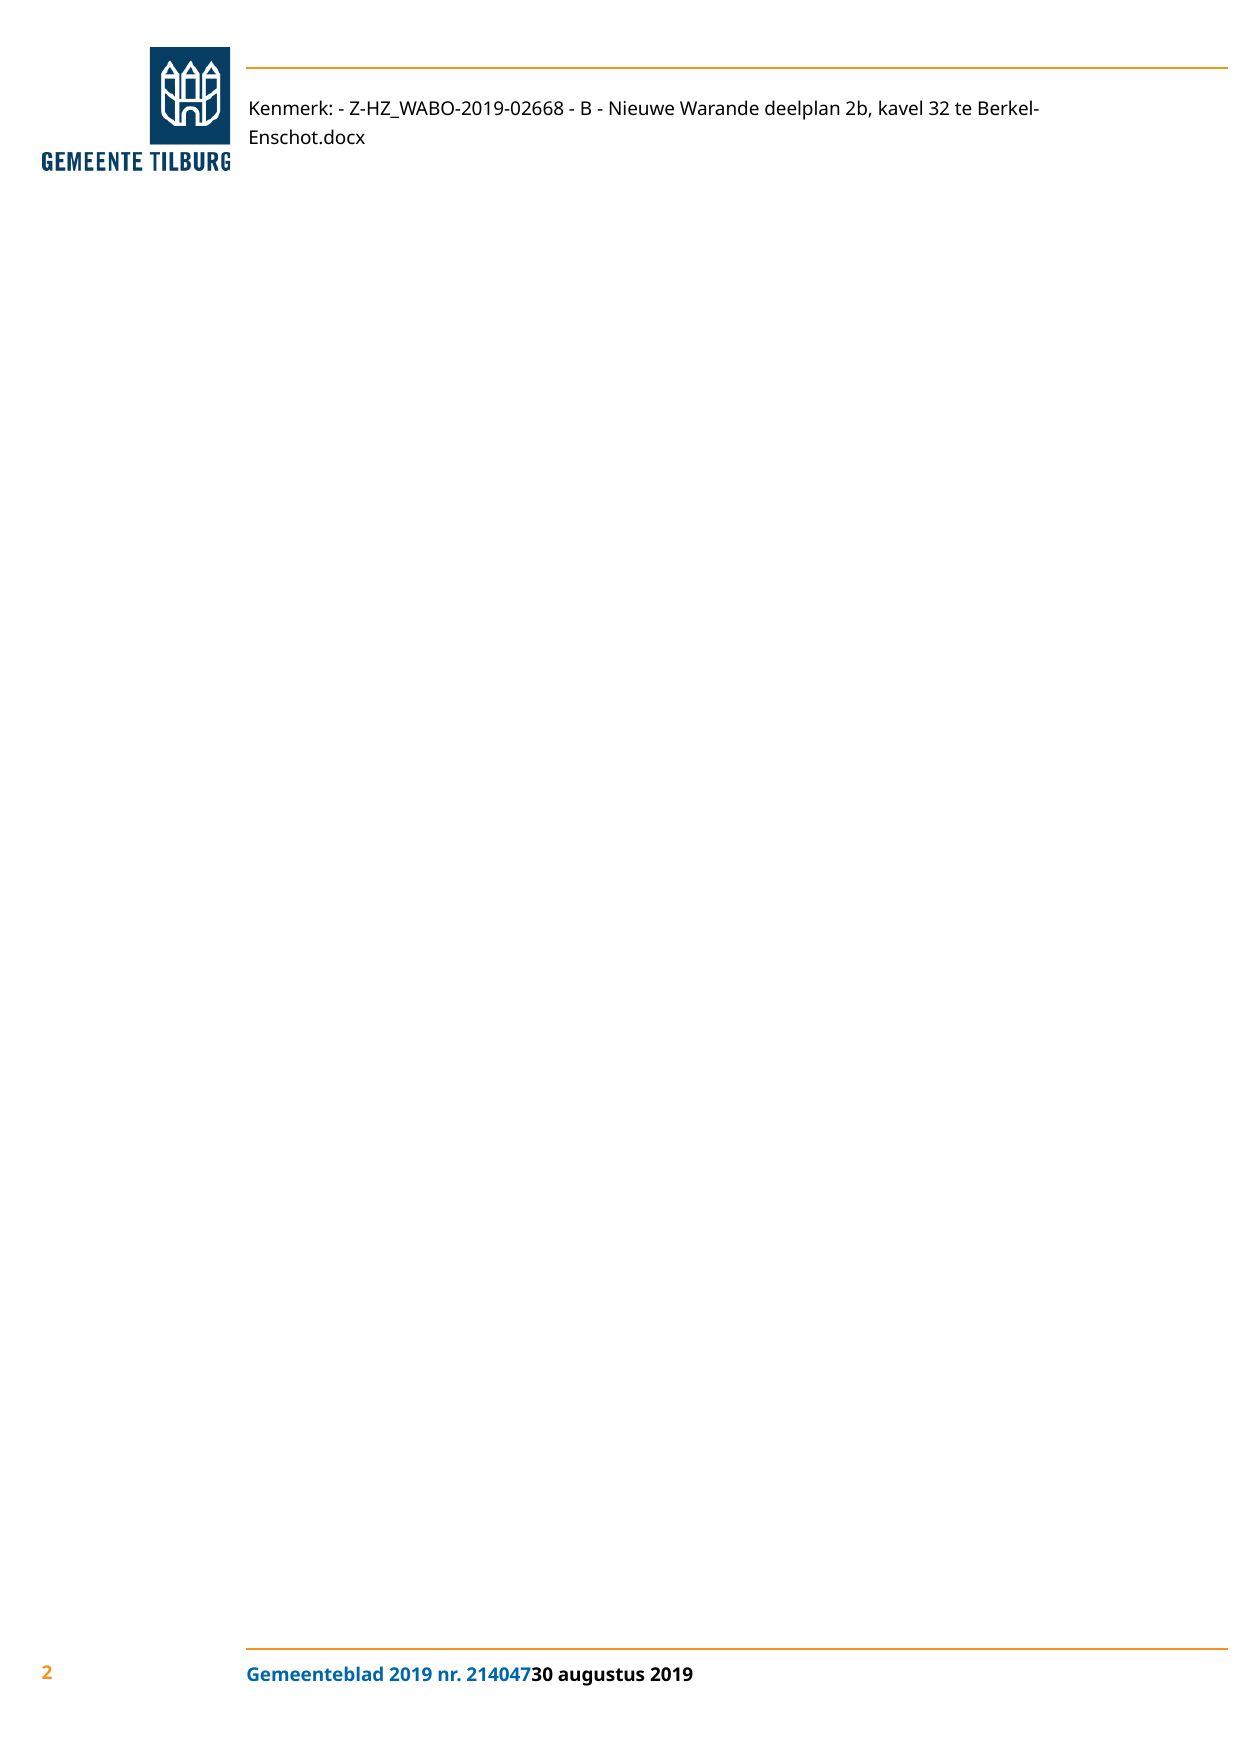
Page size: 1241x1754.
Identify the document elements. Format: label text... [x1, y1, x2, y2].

picture [41, 47, 231, 172]
text Kenmerk: - Z-HZ_WABO-2019-02668 - B - Nieuwe Warande deelplan 2b, kavel 32 te Berkel-Enschot.docx [248, 95, 1152, 150]
